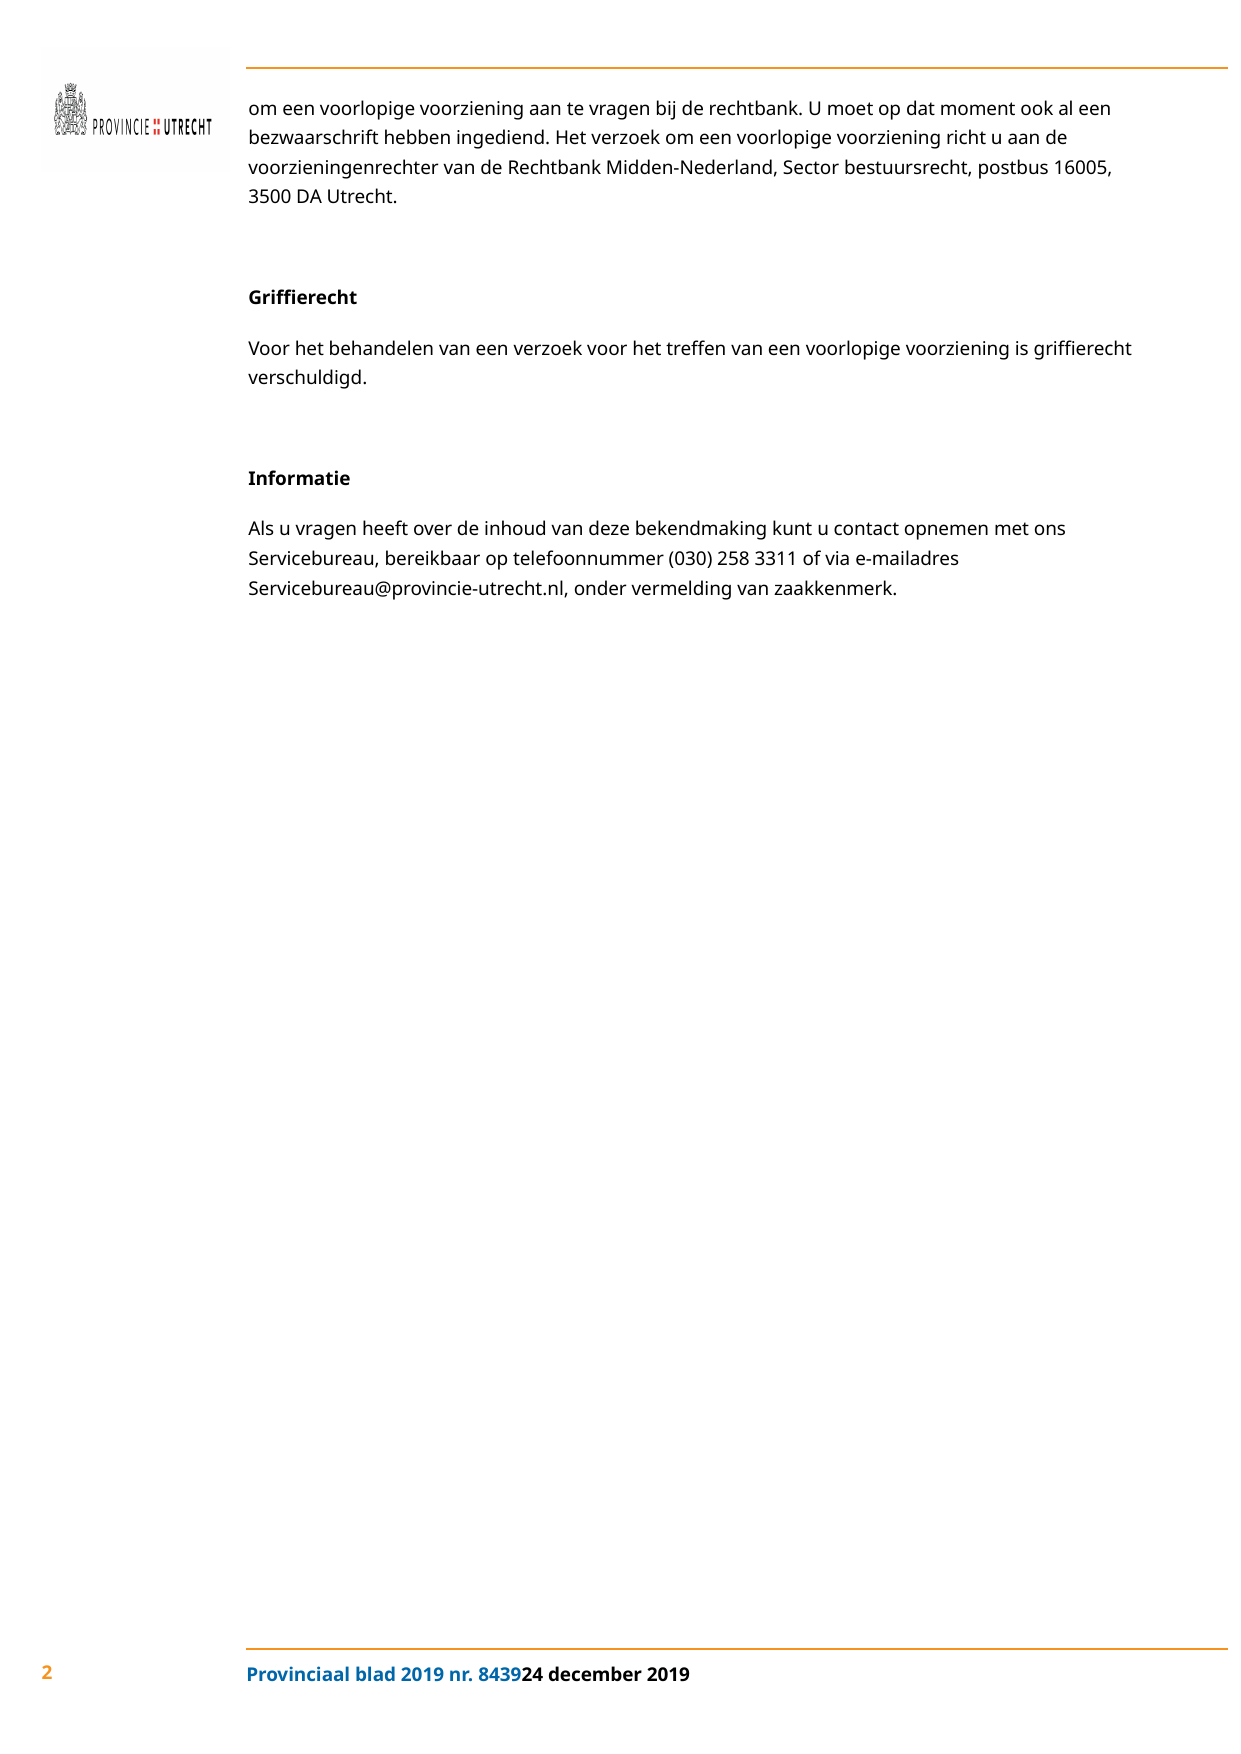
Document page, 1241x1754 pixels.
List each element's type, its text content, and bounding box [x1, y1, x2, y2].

text om een voorlopige voorziening aan te vragen bij de rechtbank. U moet op dat moment ook al een bezwaarschrift hebben ingediend. Het verzoek om een voorlopige voorziening richt u aan de voorzieningenrechter van de Rechtbank Midden-Nederland, Sector bestuursrecht, postbus 16005, 3500 DA Utrecht. [248, 95, 1152, 209]
picture [41, 47, 231, 172]
text Als u vragen heeft over de inhoud van deze bekendmaking kunt u contact opnemen met ons Servicebureau, bereikbaar op telefoonnummer (030) 258 3311 of via e-mailadres Servicebureau@provincie-utrecht.nl, onder vermelding van zaakkenmerk. [248, 516, 1152, 601]
text Informatie [248, 465, 1152, 491]
text Griffierecht [248, 284, 1152, 310]
text Voor het behandelen van een verzoek voor het treffen van een voorlopige voorziening is griffierecht verschuldigd. [248, 335, 1152, 390]
